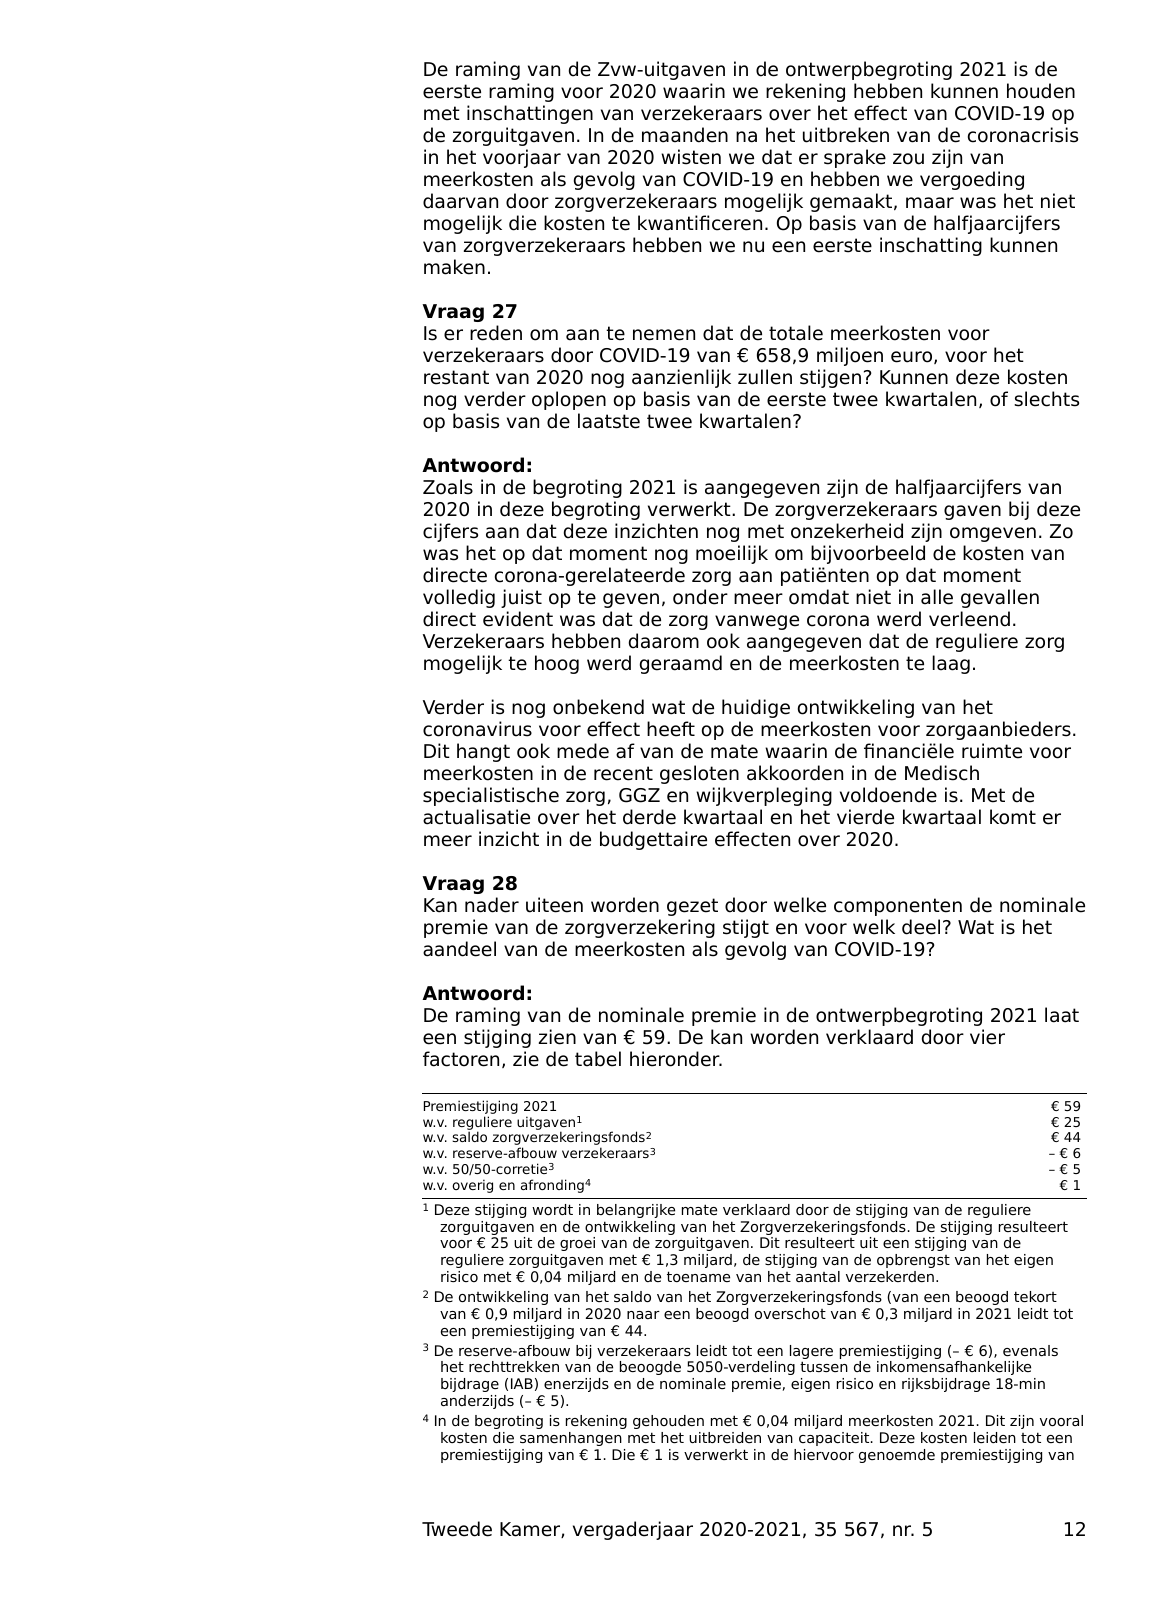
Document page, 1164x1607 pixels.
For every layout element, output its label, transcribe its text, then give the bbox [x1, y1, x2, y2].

table_cell w.v. overig en afronding4 [422, 1178, 954, 1198]
text De raming van de nominale premie in de ontwerpbegroting 2021 laat een stijging zien van € 59. De kan worden verklaard door vier factoren, zie de tabel hieronder. [422, 1005, 1087, 1071]
table_cell w.v. reguliere uitgaven1 [422, 1115, 954, 1130]
text Is er reden om aan te nemen dat de totale meerkosten voor verzekeraars door COVID-19 van € 658,9 miljoen euro, voor het restant van 2020 nog aanzienlijk zullen stijgen? Kunnen deze kosten nog verder oplopen op basis van de eerste twee kwartalen, of slechts op basis van de laatste twee kwartalen? [422, 323, 1087, 433]
text Zoals in de begroting 2021 is aangegeven zijn de halfjaarcijfers van 2020 in deze begroting verwerkt. De zorgverzekeraars gaven bij deze cijfers aan dat deze inzichten nog met onzekerheid zijn omgeven. Zo was het op dat moment nog moeilijk om bijvoorbeeld de kosten van directe corona-gerelateerde zorg aan patiënten op dat moment volledig juist op te geven, onder meer omdat niet in alle gevallen direct evident was dat de zorg vanwege corona werd verleend. Verzekeraars hebben daarom ook aangegeven dat de reguliere zorg mogelijk te hoog werd geraamd en de meerkosten te laag. [422, 477, 1087, 675]
text Antwoord: [422, 455, 1087, 477]
text Verder is nog onbekend wat de huidige ontwikkeling van het coronavirus voor effect heeft op de meerkosten voor zorgaanbieders. Dit hangt ook mede af van de mate waarin de financiële ruimte voor meerkosten in de recent gesloten akkoorden in de Medisch specialistische zorg, GGZ en wijkverpleging voldoende is. Met de actualisatie over het derde kwartaal en het vierde kwartaal komt er meer inzicht in de budgettaire effecten over 2020. [422, 697, 1087, 851]
text Vraag 27 [422, 301, 1087, 323]
table_header Premiestijging 2021 [422, 1094, 954, 1114]
table_cell 1 Deze stijging wordt in belangrijke mate verklaard door de stijging van de reguliere zorguitgaven en de ontwikkeling van het Zorgverzekeringsfonds. De stijging resulteert voor € 25 uit de groei van de zorguitgaven. Dit resulteert uit een stijging van de reguliere zorguitgaven met € 1,3 miljard, de stijging van de opbrengst van het eigen risico met € 0,04 miljard en de toename van het aantal verzekerden. 2 De ontwikkeling van het saldo van het Zorgverzekeringsfonds (van een beoogd tekort van € 0,9 miljard in 2020 naar een beoogd overschot van € 0,3 miljard in 2021 leidt tot een premiestijging van € 44. 3 De reserve-afbouw bij verzekeraars leidt tot een lagere premiestijging (– € 6), evenals het rechttrekken van de beoogde 5050-verdeling tussen de inkomensafhankelijke bijdrage (IAB) enerzijds en de nominale premie, eigen risico en rijksbijdrage 18-min anderzijds (– € 5). 4 In de begroting is rekening gehouden met € 0,04 miljard meerkosten 2021. Dit zijn vooral kosten die samenhangen met het uitbreiden van capaciteit. Deze kosten leiden tot een premiestijging van € 1. Die € 1 is verwerkt in de hiervoor genoemde premiestijging van [422, 1199, 1087, 1464]
table_cell w.v. 50/50-corretie3 [422, 1162, 954, 1177]
text De raming van de Zvw-uitgaven in de ontwerpbegroting 2021 is de eerste raming voor 2020 waarin we rekening hebben kunnen houden met inschattingen van verzekeraars over het effect van COVID-19 op de zorguitgaven. In de maanden na het uitbreken van de coronacrisis in het voorjaar van 2020 wisten we dat er sprake zou zijn van meerkosten als gevolg van COVID-19 en hebben we vergoeding daarvan door zorgverzekeraars mogelijk gemaakt, maar was het niet mogelijk die kosten te kwantificeren. Op basis van de halfjaarcijfers van zorgverzekeraars hebben we nu een eerste inschatting kunnen maken. [422, 59, 1087, 279]
text Antwoord: [422, 983, 1087, 1005]
table_cell w.v. reserve-afbouw verzekeraars3 [422, 1146, 954, 1162]
table_header € 59 [954, 1094, 1087, 1114]
table_cell w.v. saldo zorgverzekeringsfonds2 [422, 1130, 954, 1146]
text Vraag 28 [422, 873, 1087, 895]
table_cell – € 6 [954, 1146, 1087, 1162]
table_cell € 25 [954, 1115, 1087, 1130]
text Kan nader uiteen worden gezet door welke componenten de nominale premie van de zorgverzekering stijgt en voor welk deel? Wat is het aandeel van de meerkosten als gevolg van COVID-19? [422, 895, 1087, 961]
table_cell € 44 [954, 1130, 1087, 1146]
table_cell – € 5 [954, 1162, 1087, 1177]
table_cell € 1 [954, 1178, 1087, 1198]
